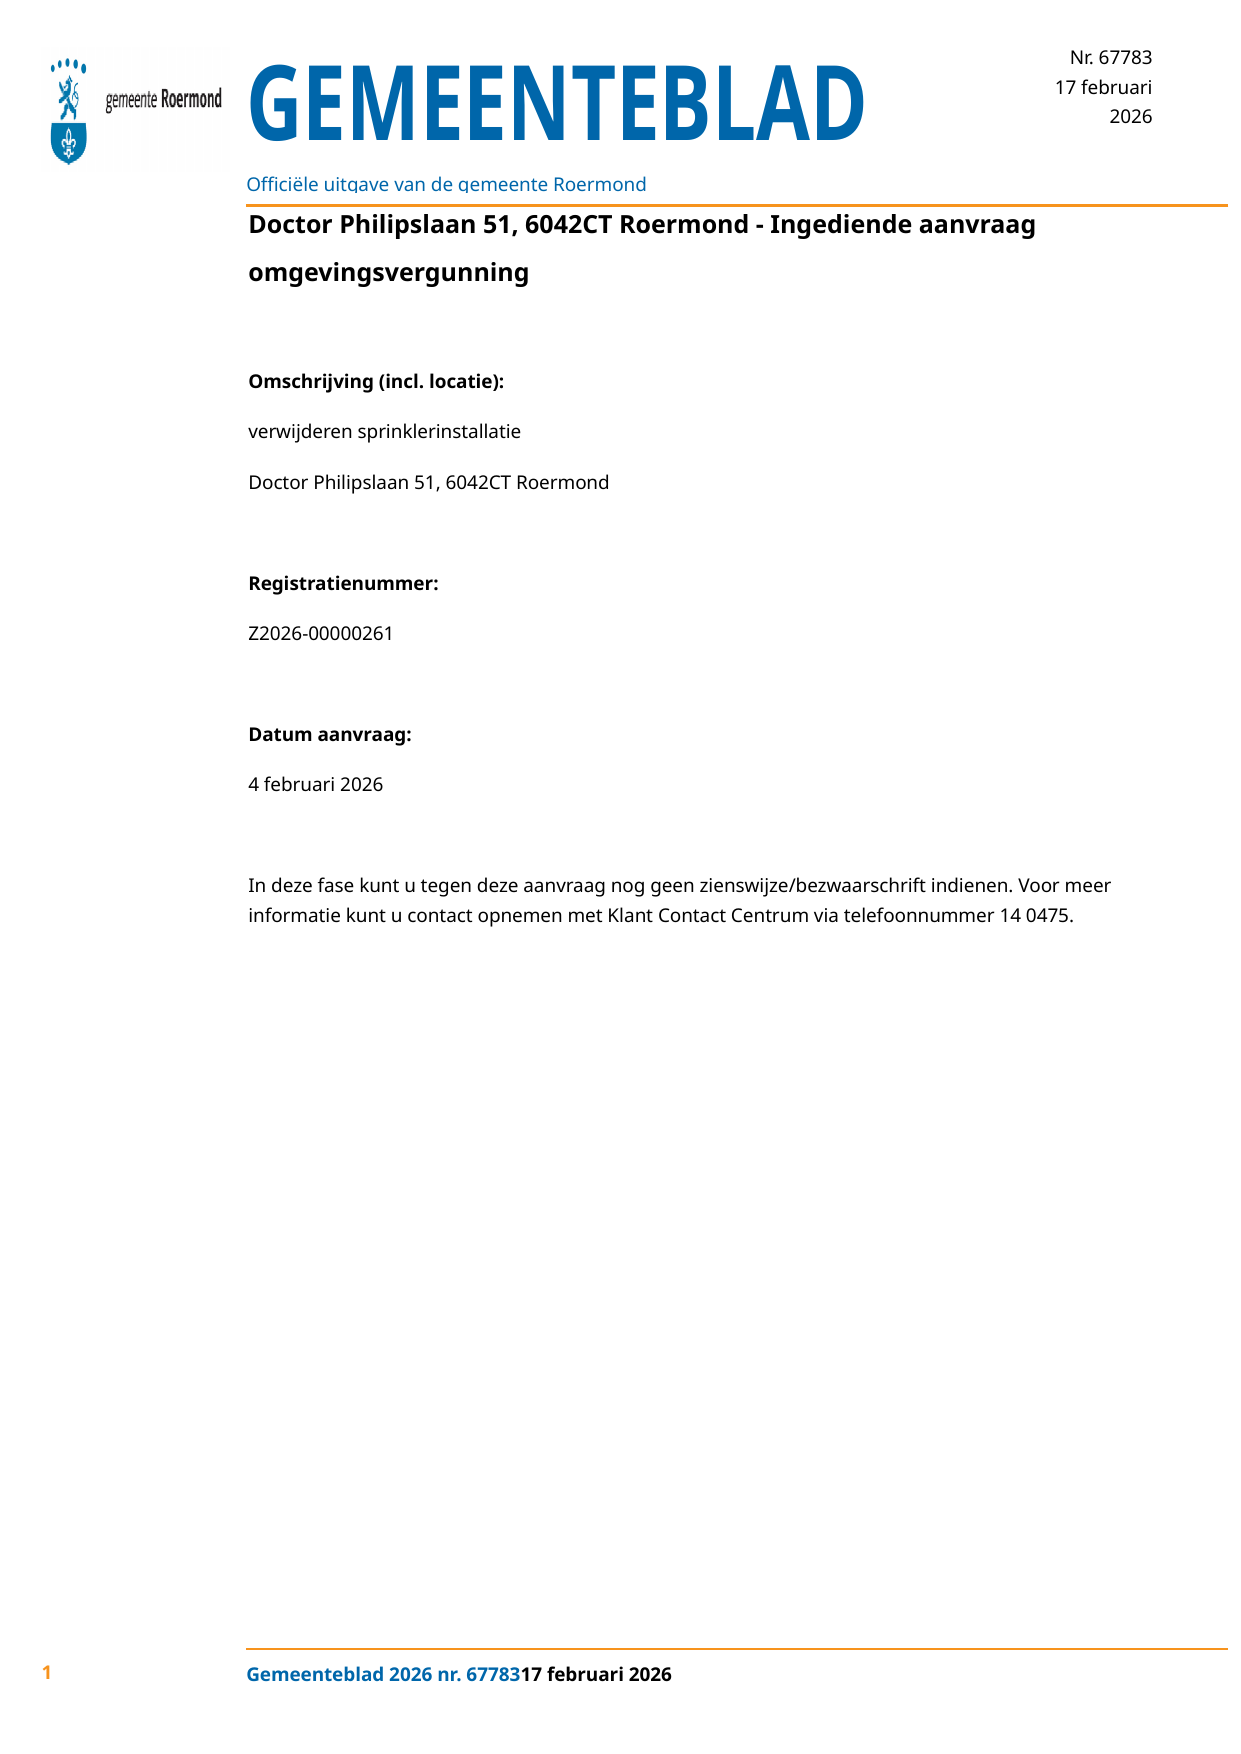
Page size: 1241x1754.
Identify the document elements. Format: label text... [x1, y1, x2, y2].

text verwijderen sprinklerinstallatie [248, 419, 1152, 444]
text Omschrijving (incl. locatie): [248, 368, 1152, 394]
picture [41, 47, 231, 172]
text Datum aanvraag: [248, 721, 1152, 747]
text In deze fase kunt u tegen deze aanvraag nog geen zienswijze/bezwaarschrift indienen. Voor meer informatie kunt u contact opnemen met Klant Contact Centrum via telefoonnummer 14 0475. [248, 872, 1152, 928]
text Registratienummer: [248, 570, 1152, 596]
text Doctor Philipslaan 51, 6042CT Roermond [248, 469, 1152, 495]
text 4 februari 2026 [248, 772, 1152, 797]
text Z2026-00000261 [248, 620, 1152, 646]
text Doctor Philipslaan 51, 6042CT Roermond - Ingediende aanvraag omgevingsvergunning [248, 207, 1152, 288]
